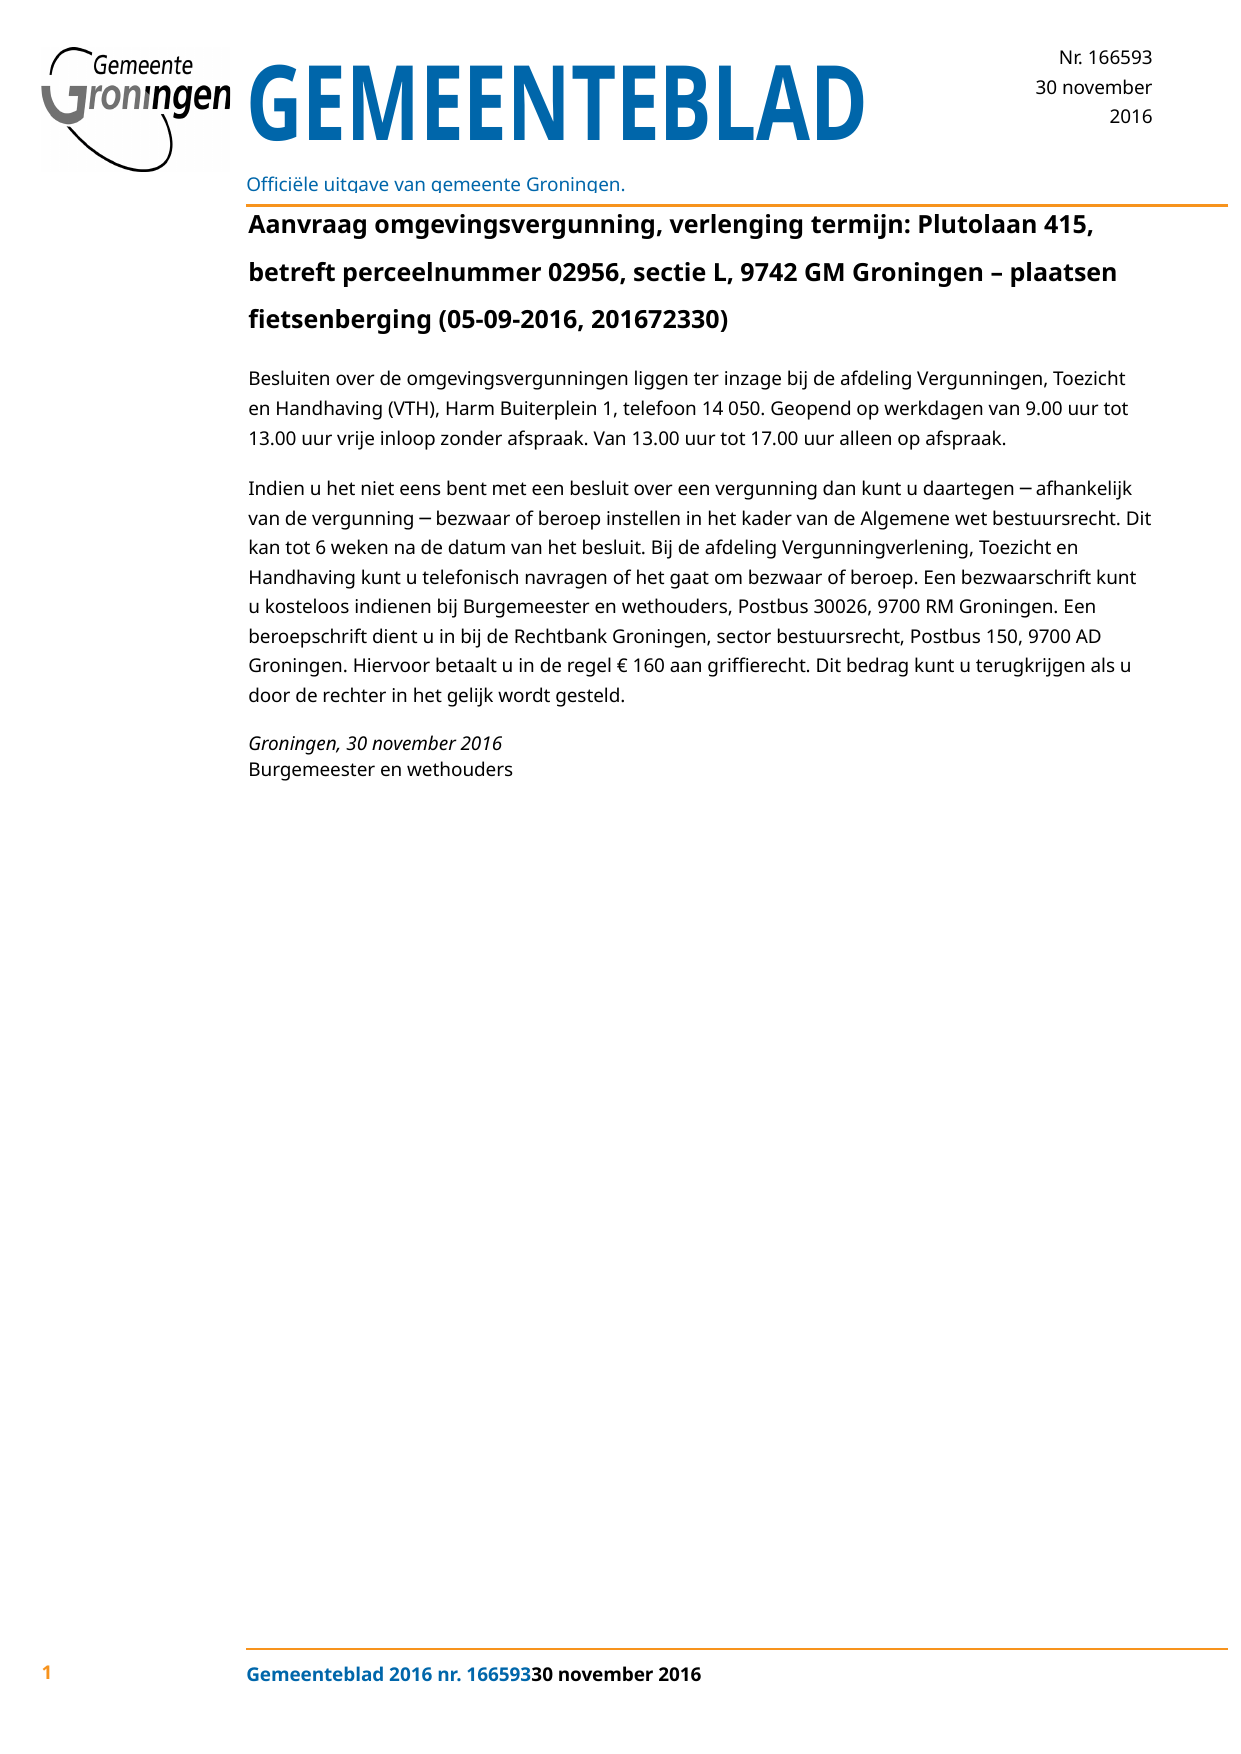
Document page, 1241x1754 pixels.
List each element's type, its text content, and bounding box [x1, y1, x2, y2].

text Indien u het niet eens bent met een besluit over een vergunning dan kunt u daartegen ─ afhankelijk van de vergunning ─ bezwaar of beroep instellen in het kader van de Algemene wet bestuursrecht. Dit kan tot 6 weken na de datum van het besluit. Bij de afdeling Vergunningverlening, Toezicht en Handhaving kunt u telefonisch navragen of het gaat om bezwaar of beroep. Een bezwaarschrift kunt u kosteloos indienen bij Burgemeester en wethouders, Postbus 30026, 9700 RM Groningen. Een beroepschrift dient u in bij de Rechtbank Groningen, sector bestuursrecht, Postbus 150, 9700 AD Groningen. Hiervoor betaalt u in de regel € 160 aan griffierecht. Dit bedrag kunt u terugkrijgen als u door de rechter in het gelijk wordt gesteld. [248, 475, 1152, 708]
text Aanvraag omgevingsvergunning, verlenging termijn: Plutolaan 415, betreft perceelnummer 02956, sectie L, 9742 GM Groningen – plaatsen fietsenberging (05-09-2016, 201672330) [248, 207, 1152, 336]
text Burgemeester en wethouders [248, 756, 1152, 781]
text Groningen, 30 november 2016 [248, 730, 1152, 756]
picture [41, 47, 231, 172]
text Besluiten over de omgevingsvergunningen liggen ter inzage bij de afdeling Vergunningen, Toezicht en Handhaving (VTH), Harm Buiterplein 1, telefoon 14 050. Geopend op werkdagen van 9.00 uur tot 13.00 uur vrije inloop zonder afspraak. Van 13.00 uur tot 17.00 uur alleen op afspraak. [248, 366, 1152, 450]
